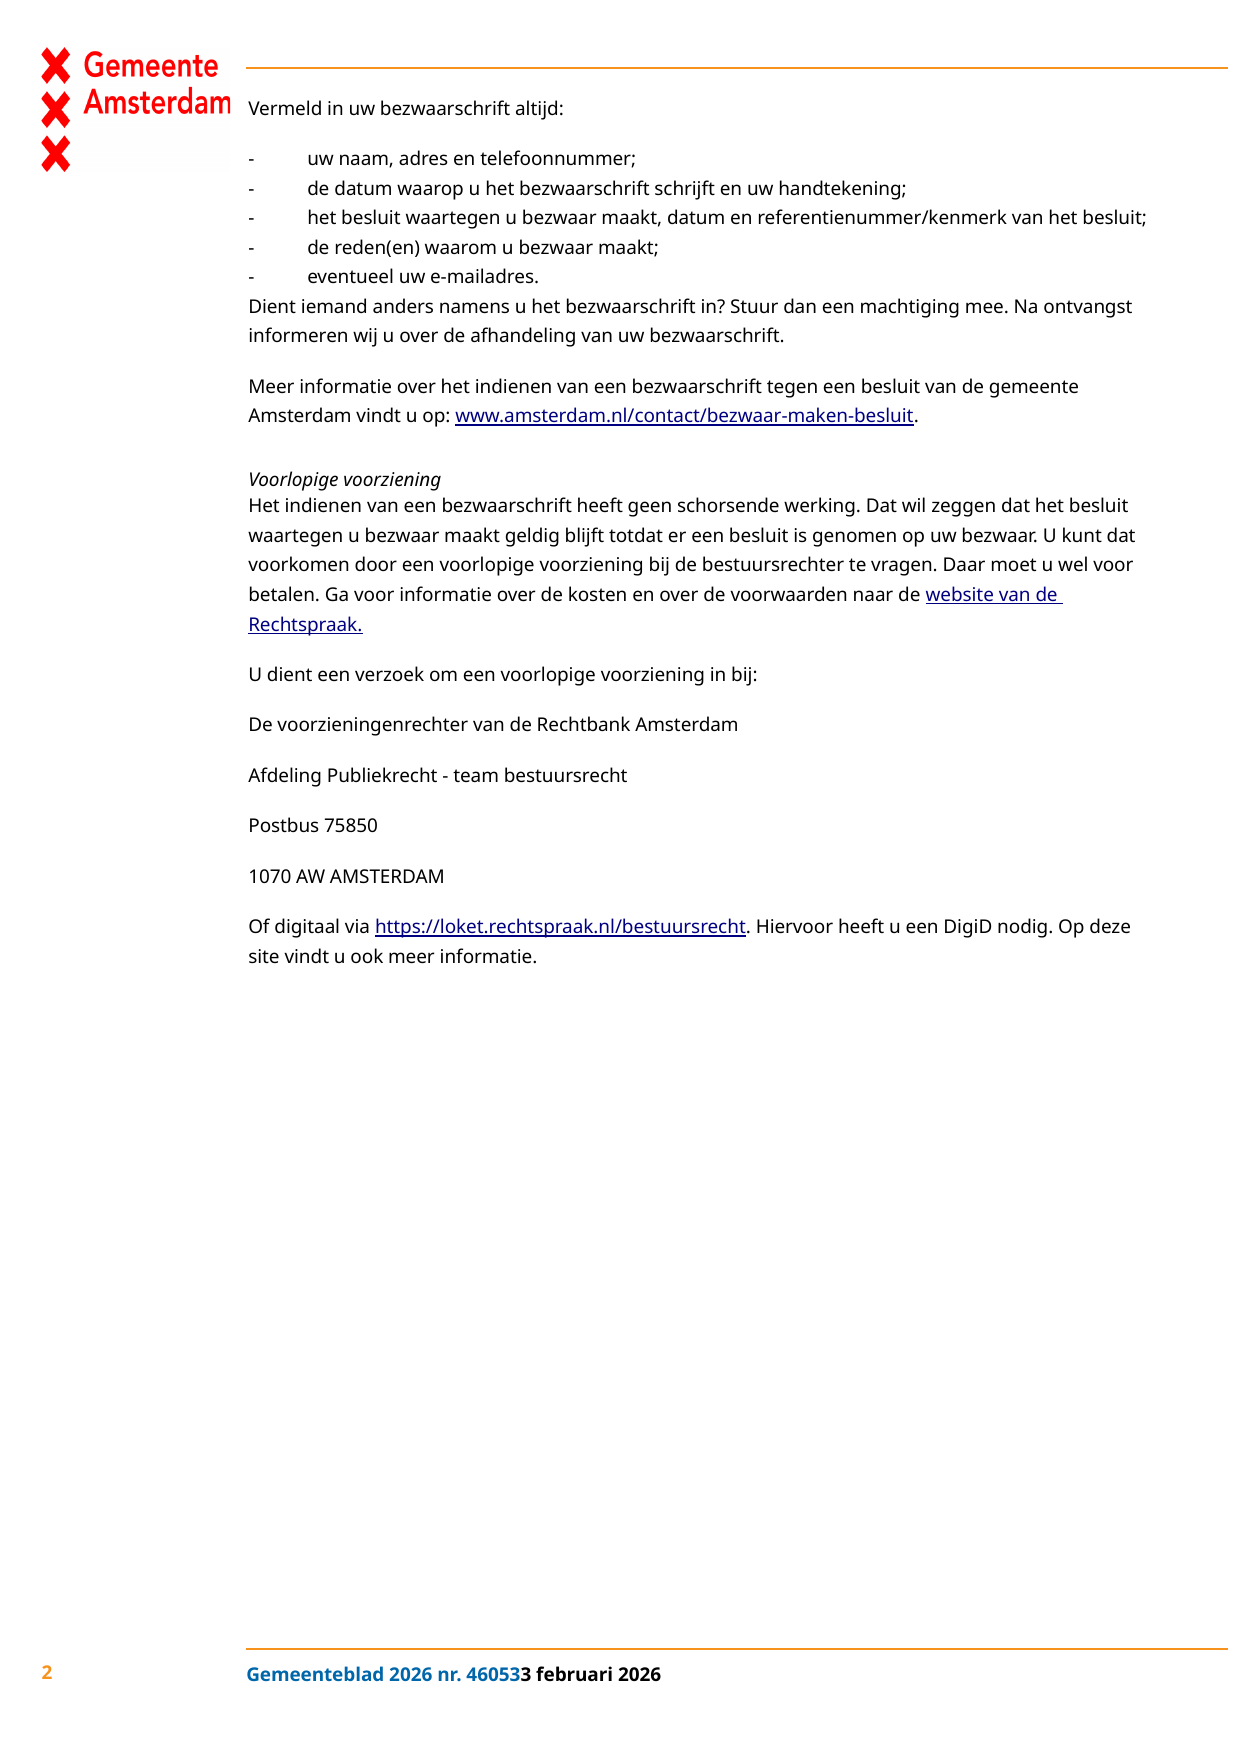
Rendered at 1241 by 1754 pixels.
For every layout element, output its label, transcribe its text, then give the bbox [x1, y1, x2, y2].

text Dient iemand anders namens u het bezwaarschrift in? Stuur dan een machtiging mee. Na ontvangst informeren wij u over de afhandeling van uw bezwaarschrift. [248, 293, 1152, 348]
text Afdeling Publiekrecht - team bestuursrecht [248, 762, 1152, 788]
text De voorzieningenrechter van de Rechtbank Amsterdam [248, 712, 1152, 737]
text Meer informatie over het indienen van een bezwaarschrift tegen een besluit van de gemeente Amsterdam vindt u op: www.amsterdam.nl/contact/bezwaar-maken-besluit. [248, 373, 1152, 428]
list de datum waarop u het bezwaarschrift schrijft en uw handtekening; [248, 175, 1152, 201]
text Het indienen van een bezwaarschrift heeft geen schorsende werking. Dat wil zeggen dat het besluit waartegen u bezwaar maakt geldig blijft totdat er een besluit is genomen op uw bezwaar. U kunt dat voorkomen door een voorlopige voorziening bij de bestuursrechter te vragen. Daar moet u wel voor betalen. Ga voor informatie over de kosten en over de voorwaarden naar de website van de Rechtspraak. [248, 492, 1152, 636]
text Postbus 75850 [248, 812, 1152, 838]
picture [41, 47, 231, 172]
text U dient een verzoek om een voorlopige voorziening in bij: [248, 661, 1152, 687]
list eventueel uw e-mailadres. [248, 263, 1152, 289]
text Of digitaal via https://loket.rechtspraak.nl/bestuursrecht. Hiervoor heeft u een DigiD nodig. Op deze site vindt u ook meer informatie. [248, 913, 1152, 968]
text Vermeld in uw bezwaarschrift altijd: [248, 95, 1152, 121]
list uw naam, adres en telefoonnummer; [248, 145, 1152, 171]
text Voorlopige voorziening [248, 467, 1152, 492]
list de reden(en) waarom u bezwaar maakt; [248, 234, 1152, 260]
text 1070 AW AMSTERDAM [248, 863, 1152, 888]
list het besluit waartegen u bezwaar maakt, datum en referentienummer/kenmerk van het besluit; [248, 204, 1152, 230]
